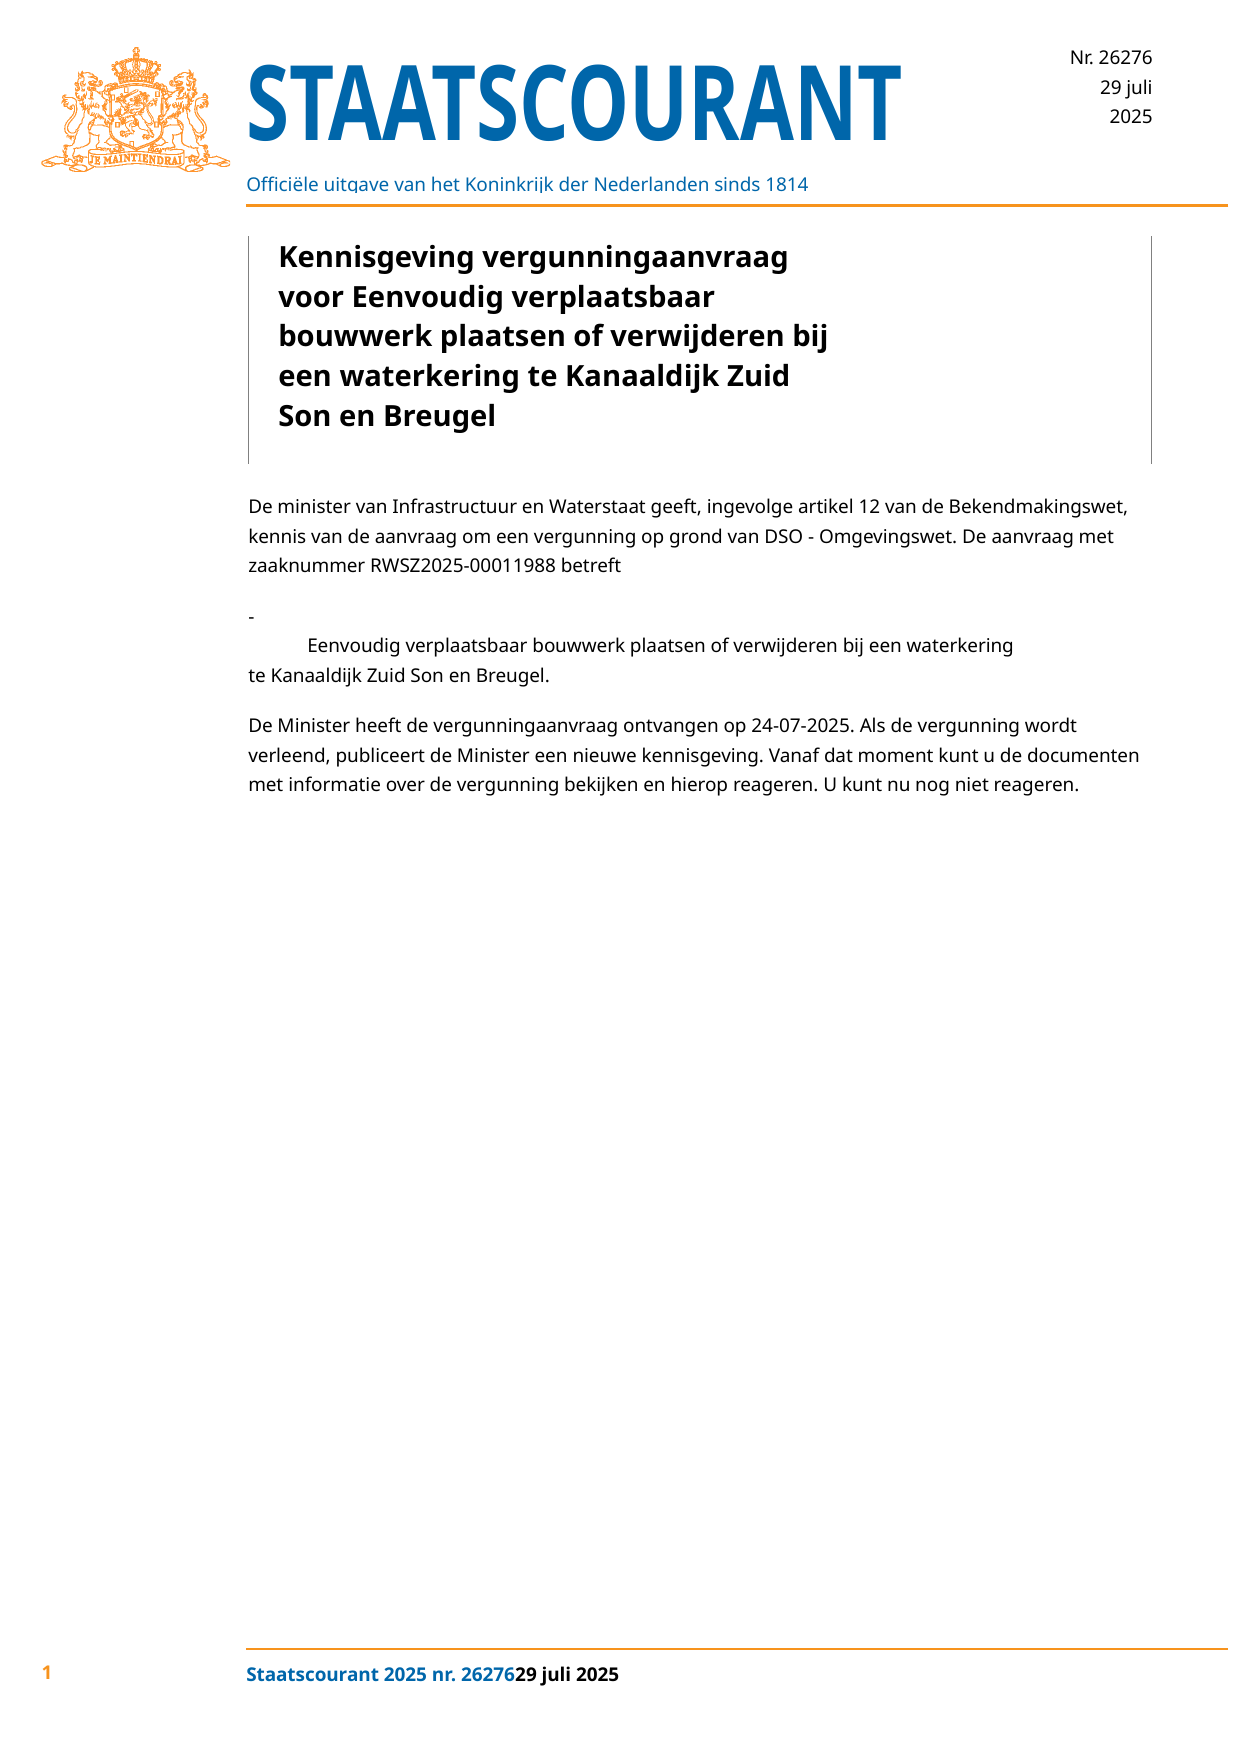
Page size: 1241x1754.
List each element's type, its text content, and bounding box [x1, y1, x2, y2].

picture [912, 236, 1090, 414]
text De minister van Infrastructuur en Waterstaat geeft, ingevolge artikel 12 van de Bekendmakingswet, kennis van de aanvraag om een vergunning op grond van DSO - Omgevingswet. De aanvraag met zaaknummer RWSZ2025-00011988 betreft [248, 493, 1152, 578]
text De Minister heeft de vergunningaanvraag ontvangen op 24-07-2025. Als de vergunning wordt verleend, publiceert de Minister een nieuwe kennisgeving. Vanaf dat moment kunt u de documenten met informatie over de vergunning bekijken en hierop reageren. U kunt nu nog niet reageren. [248, 712, 1152, 797]
table_header [850, 236, 912, 413]
list Eenvoudig verplaatsbaar bouwwerk plaatsen of verwijderen bij een waterkering [248, 632, 1152, 658]
picture [41, 47, 231, 172]
text te Kanaaldijk Zuid Son en Breugel. [248, 662, 1152, 688]
table_header Kennisgeving vergunningaanvraag voor Eenvoudig verplaatsbaar bouwwerk plaatsen of verwijderen bij een waterkering te Kanaaldijk Zuid Son en Breugel [249, 236, 850, 464]
table_header [1090, 236, 1151, 413]
table_header [850, 414, 1151, 464]
